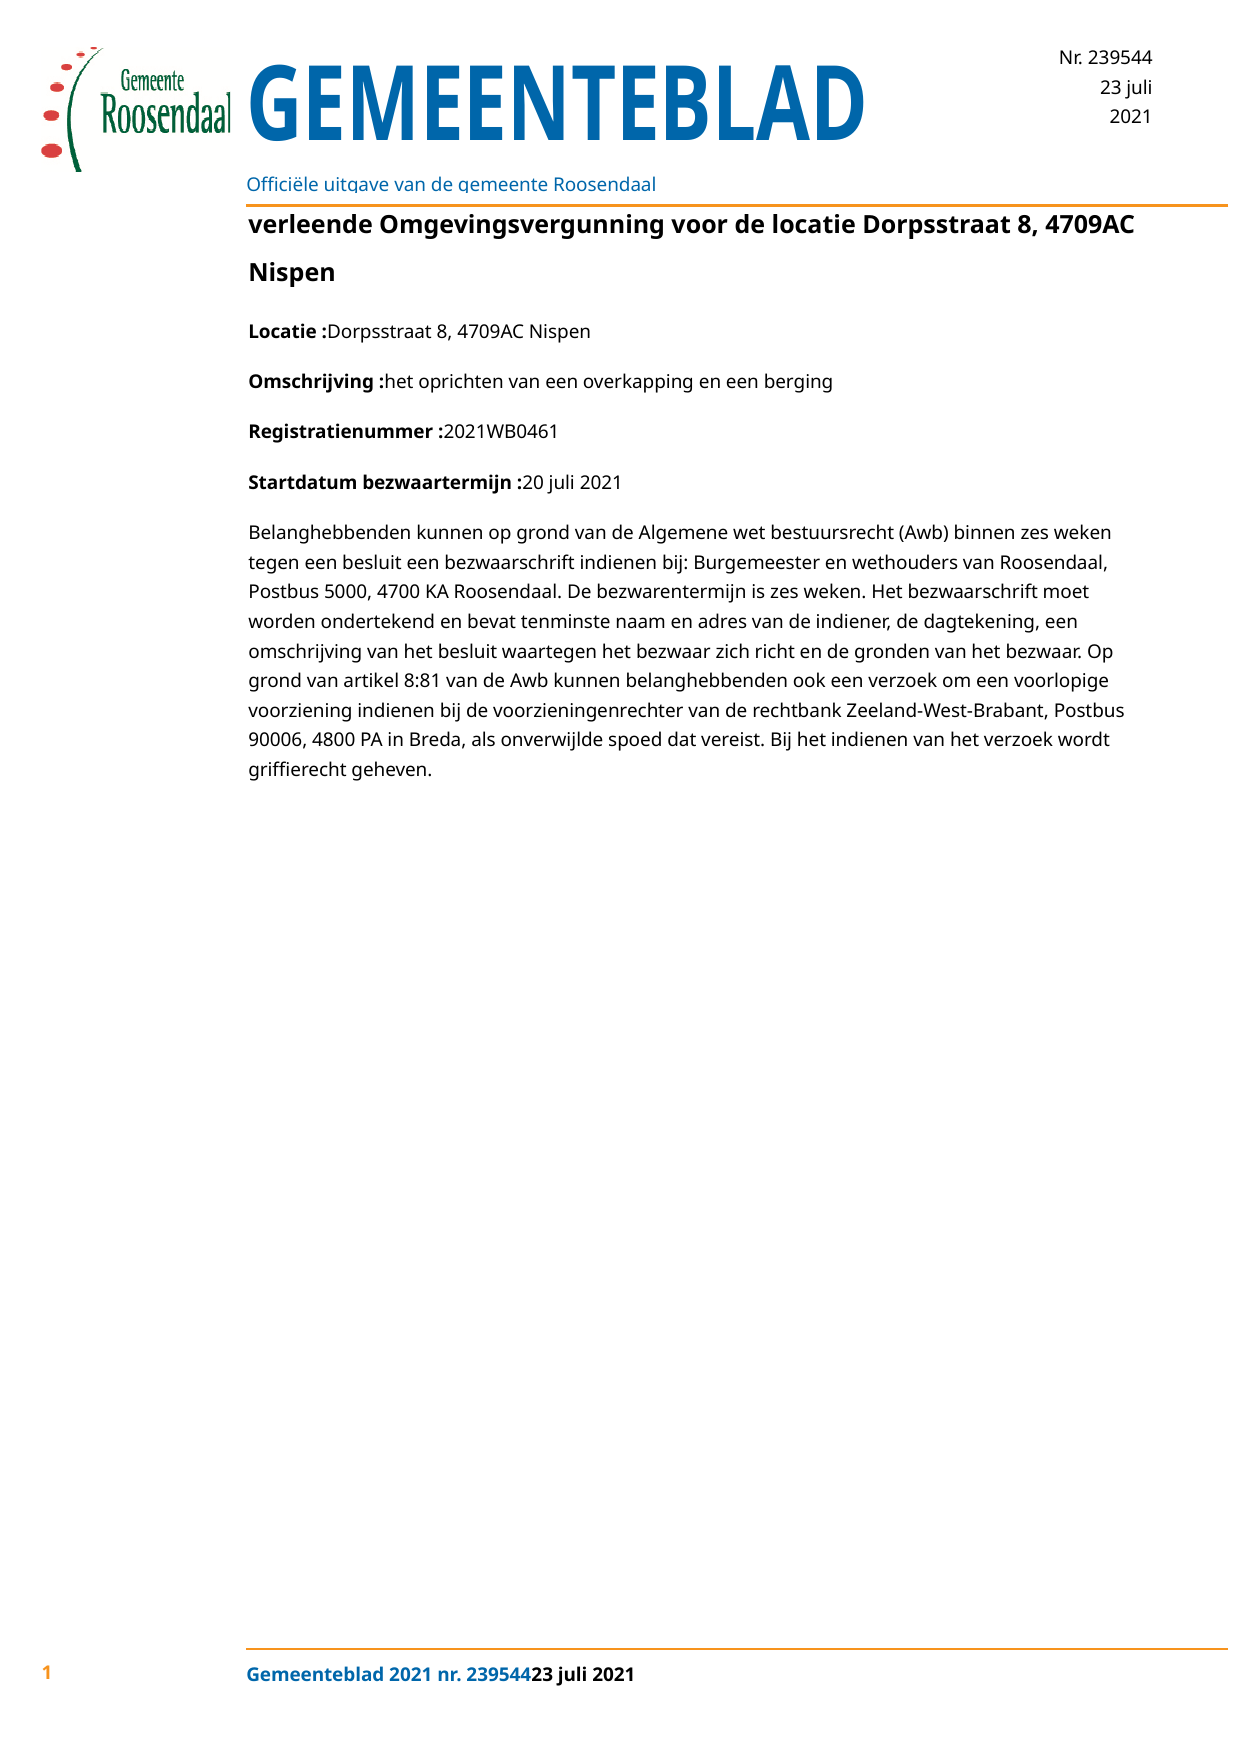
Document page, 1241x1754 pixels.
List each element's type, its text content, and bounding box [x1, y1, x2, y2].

text Omschrijving :het oprichten van een overkapping en een berging [248, 368, 1152, 394]
text Belanghebbenden kunnen op grond van de Algemene wet bestuursrecht (Awb) binnen zes weken tegen een besluit een bezwaarschrift indienen bij: Burgemeester en wethouders van Roosendaal, Postbus 5000, 4700 KA Roosendaal. De bezwarentermijn is zes weken. Het bezwaarschrift moet worden ondertekend en bevat tenminste naam en adres van de indiener, de dagtekening, een omschrijving van het besluit waartegen het bezwaar zich richt en de gronden van het bezwaar. Op grond van artikel 8:81 van de Awb kunnen belanghebbenden ook een verzoek om een voorlopige voorziening indienen bij de voorzieningenrechter van de rechtbank Zeeland-West-Brabant, Postbus 90006, 4800 PA in Breda, als onverwijlde spoed dat vereist. Bij het indienen van het verzoek wordt griffierecht geheven. [248, 519, 1152, 782]
text Registratienummer :2021WB0461 [248, 419, 1152, 444]
text Locatie :Dorpsstraat 8, 4709AC Nispen [248, 318, 1152, 344]
text Startdatum bezwaartermijn :20 juli 2021 [248, 469, 1152, 495]
picture [41, 47, 231, 172]
text verleende Omgevingsvergunning voor de locatie Dorpsstraat 8, 4709AC Nispen [248, 207, 1152, 288]
